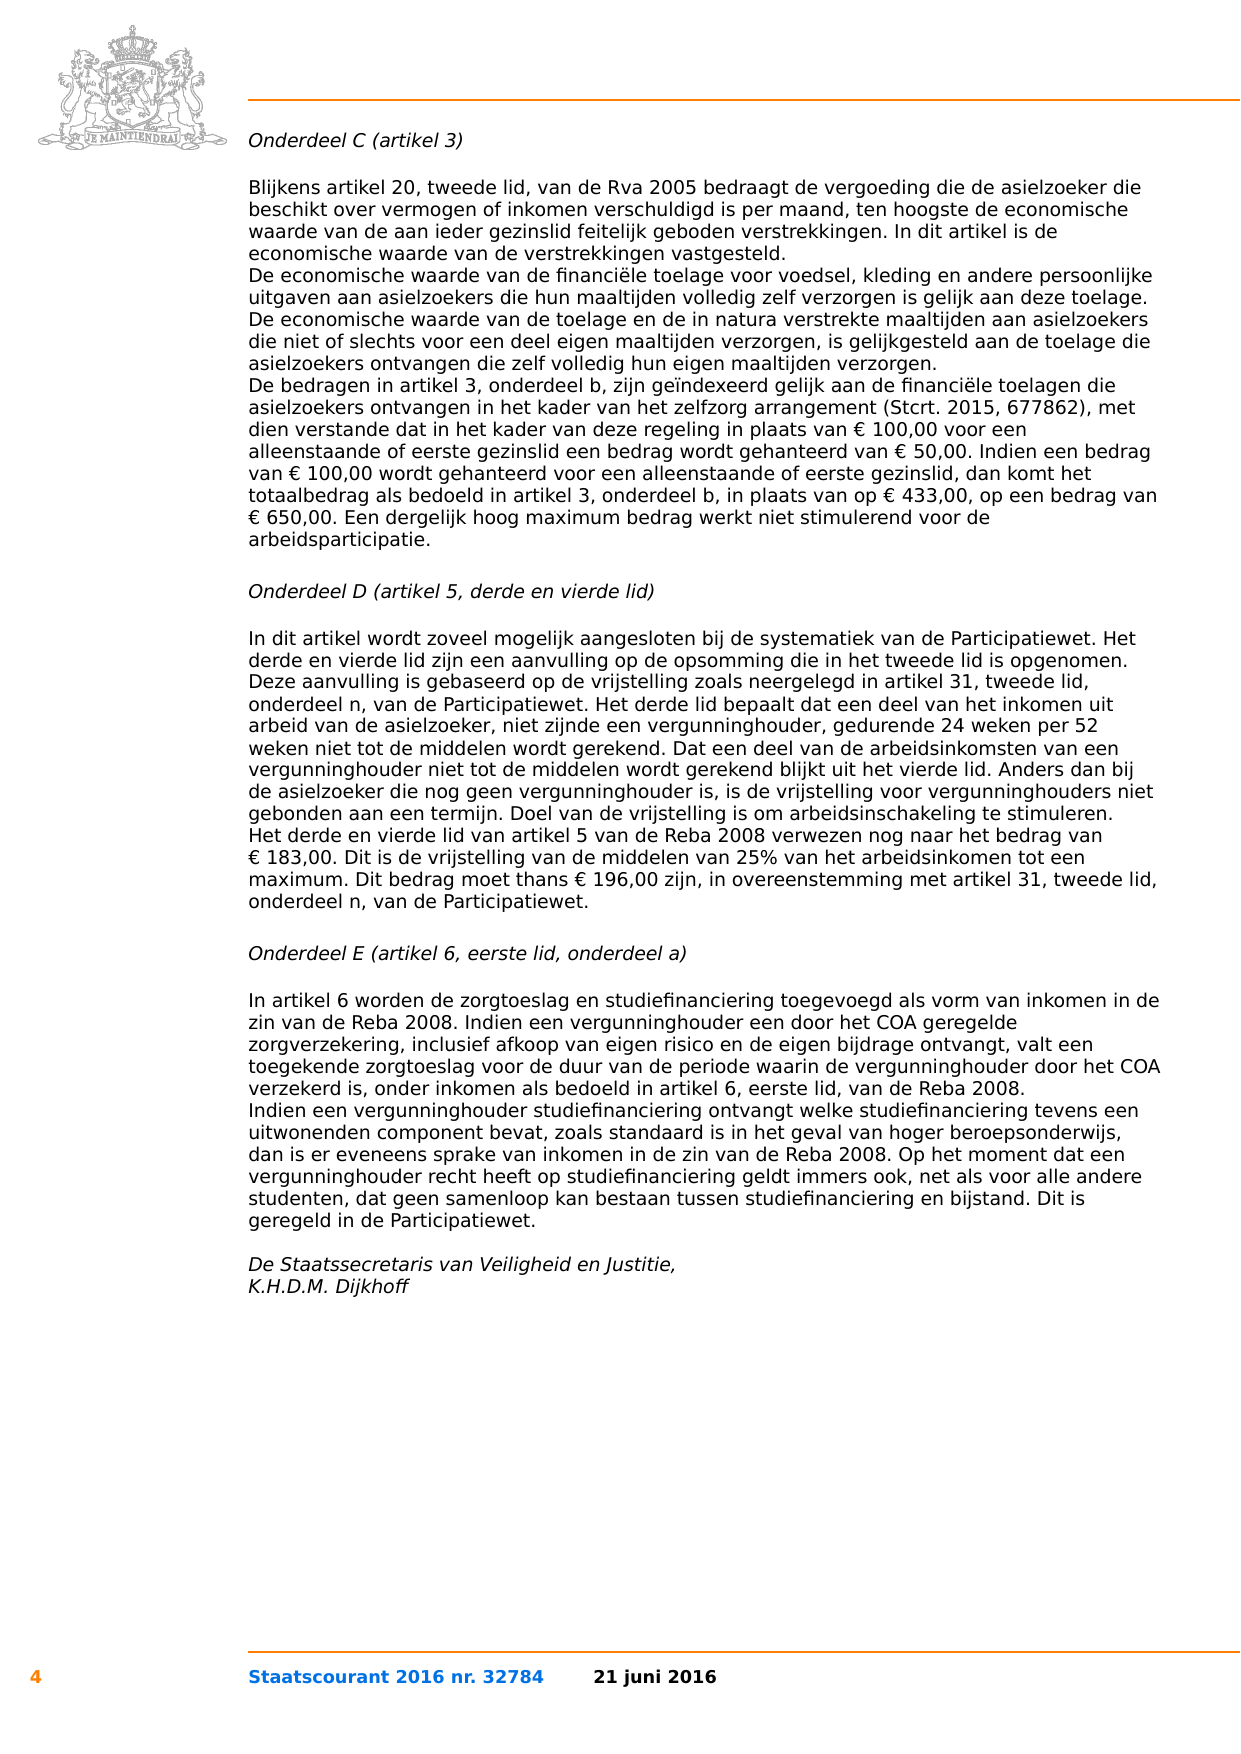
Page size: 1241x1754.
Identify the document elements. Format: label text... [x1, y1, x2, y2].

text De economische waarde van de financiële toelage voor voedsel, kleding en andere persoonlijke uitgaven aan asielzoekers die hun maaltijden volledig zelf verzorgen is gelijk aan deze toelage. De economische waarde van de toelage en de in natura verstrekte maaltijden aan asielzoekers die niet of slechts voor een deel eigen maaltijden verzorgen, is gelijkgesteld aan de toelage die asielzoekers ontvangen die zelf volledig hun eigen maaltijden verzorgen. [248, 265, 1163, 375]
text In dit artikel wordt zoveel mogelijk aangesloten bij de systematiek van de Participatiewet. Het derde en vierde lid zijn een aanvulling op de opsomming die in het tweede lid is opgenomen. Deze aanvulling is gebaseerd op de vrijstelling zoals neergelegd in artikel 31, tweede lid, onderdeel n, van de Participatiewet. Het derde lid bepaalt dat een deel van het inkomen uit arbeid van de asielzoeker, niet zijnde een vergunninghouder, gedurende 24 weken per 52 weken niet tot de middelen wordt gerekend. Dat een deel van de arbeidsinkomsten van een vergunninghouder niet tot de middelen wordt gerekend blijkt uit het vierde lid. Anders dan bij de asielzoeker die nog geen vergunninghouder is, is de vrijstelling voor vergunninghouders niet gebonden aan een termijn. Doel van de vrijstelling is om arbeidsinschakeling te stimuleren. [248, 627, 1163, 825]
subtitle Onderdeel E (artikel 6, eerste lid, onderdeel a) [248, 943, 1163, 965]
subtitle Onderdeel D (artikel 5, derde en vierde lid) [248, 581, 1163, 602]
text De Staatssecretaris van Veiligheid en Justitie, K.H.D.M. Dijkhoff [248, 1254, 1163, 1298]
picture [38, 25, 227, 150]
text Indien een vergunninghouder studiefinanciering ontvangt welke studiefinanciering tevens een uitwonenden component bevat, zoals standaard is in het geval van hoger beroepsonderwijs, dan is er eveneens sprake van inkomen in de zin van de Reba 2008. Op het moment dat een vergunninghouder recht heeft op studiefinanciering geldt immers ook, net als voor alle andere studenten, dat geen samenloop kan bestaan tussen studiefinanciering en bijstand. Dit is geregeld in de Participatiewet. [248, 1100, 1163, 1232]
subtitle Onderdeel C (artikel 3) [248, 130, 1163, 152]
text De bedragen in artikel 3, onderdeel b, zijn geïndexeerd gelijk aan de financiële toelagen die asielzoekers ontvangen in het kader van het zelfzorg arrangement (Stcrt. 2015, 677862), met dien verstande dat in het kader van deze regeling in plaats van € 100,00 voor een alleenstaande of eerste gezinslid een bedrag wordt gehanteerd van € 50,00. Indien een bedrag van € 100,00 wordt gehanteerd voor een alleenstaande of eerste gezinslid, dan komt het totaalbedrag als bedoeld in artikel 3, onderdeel b, in plaats van op € 433,00, op een bedrag van € 650,00. Een dergelijk hoog maximum bedrag werkt niet stimulerend voor de arbeidsparticipatie. [248, 375, 1163, 551]
text Het derde en vierde lid van artikel 5 van de Reba 2008 verwezen nog naar het bedrag van € 183,00. Dit is de vrijstelling van de middelen van 25% van het arbeidsinkomen tot een maximum. Dit bedrag moet thans € 196,00 zijn, in overeenstemming met artikel 31, tweede lid, onderdeel n, van de Participatiewet. [248, 825, 1163, 913]
text In artikel 6 worden de zorgtoeslag en studiefinanciering toegevoegd als vorm van inkomen in de zin van de Reba 2008. Indien een vergunninghouder een door het COA geregelde zorgverzekering, inclusief afkoop van eigen risico en de eigen bijdrage ontvangt, valt een toegekende zorgtoeslag voor de duur van de periode waarin de vergunninghouder door het COA verzekerd is, onder inkomen als bedoeld in artikel 6, eerste lid, van de Reba 2008. [248, 990, 1163, 1100]
text Blijkens artikel 20, tweede lid, van de Rva 2005 bedraagt de vergoeding die de asielzoeker die beschikt over vermogen of inkomen verschuldigd is per maand, ten hoogste de economische waarde van de aan ieder gezinslid feitelijk geboden verstrekkingen. In dit artikel is de economische waarde van de verstrekkingen vastgesteld. [248, 177, 1163, 265]
